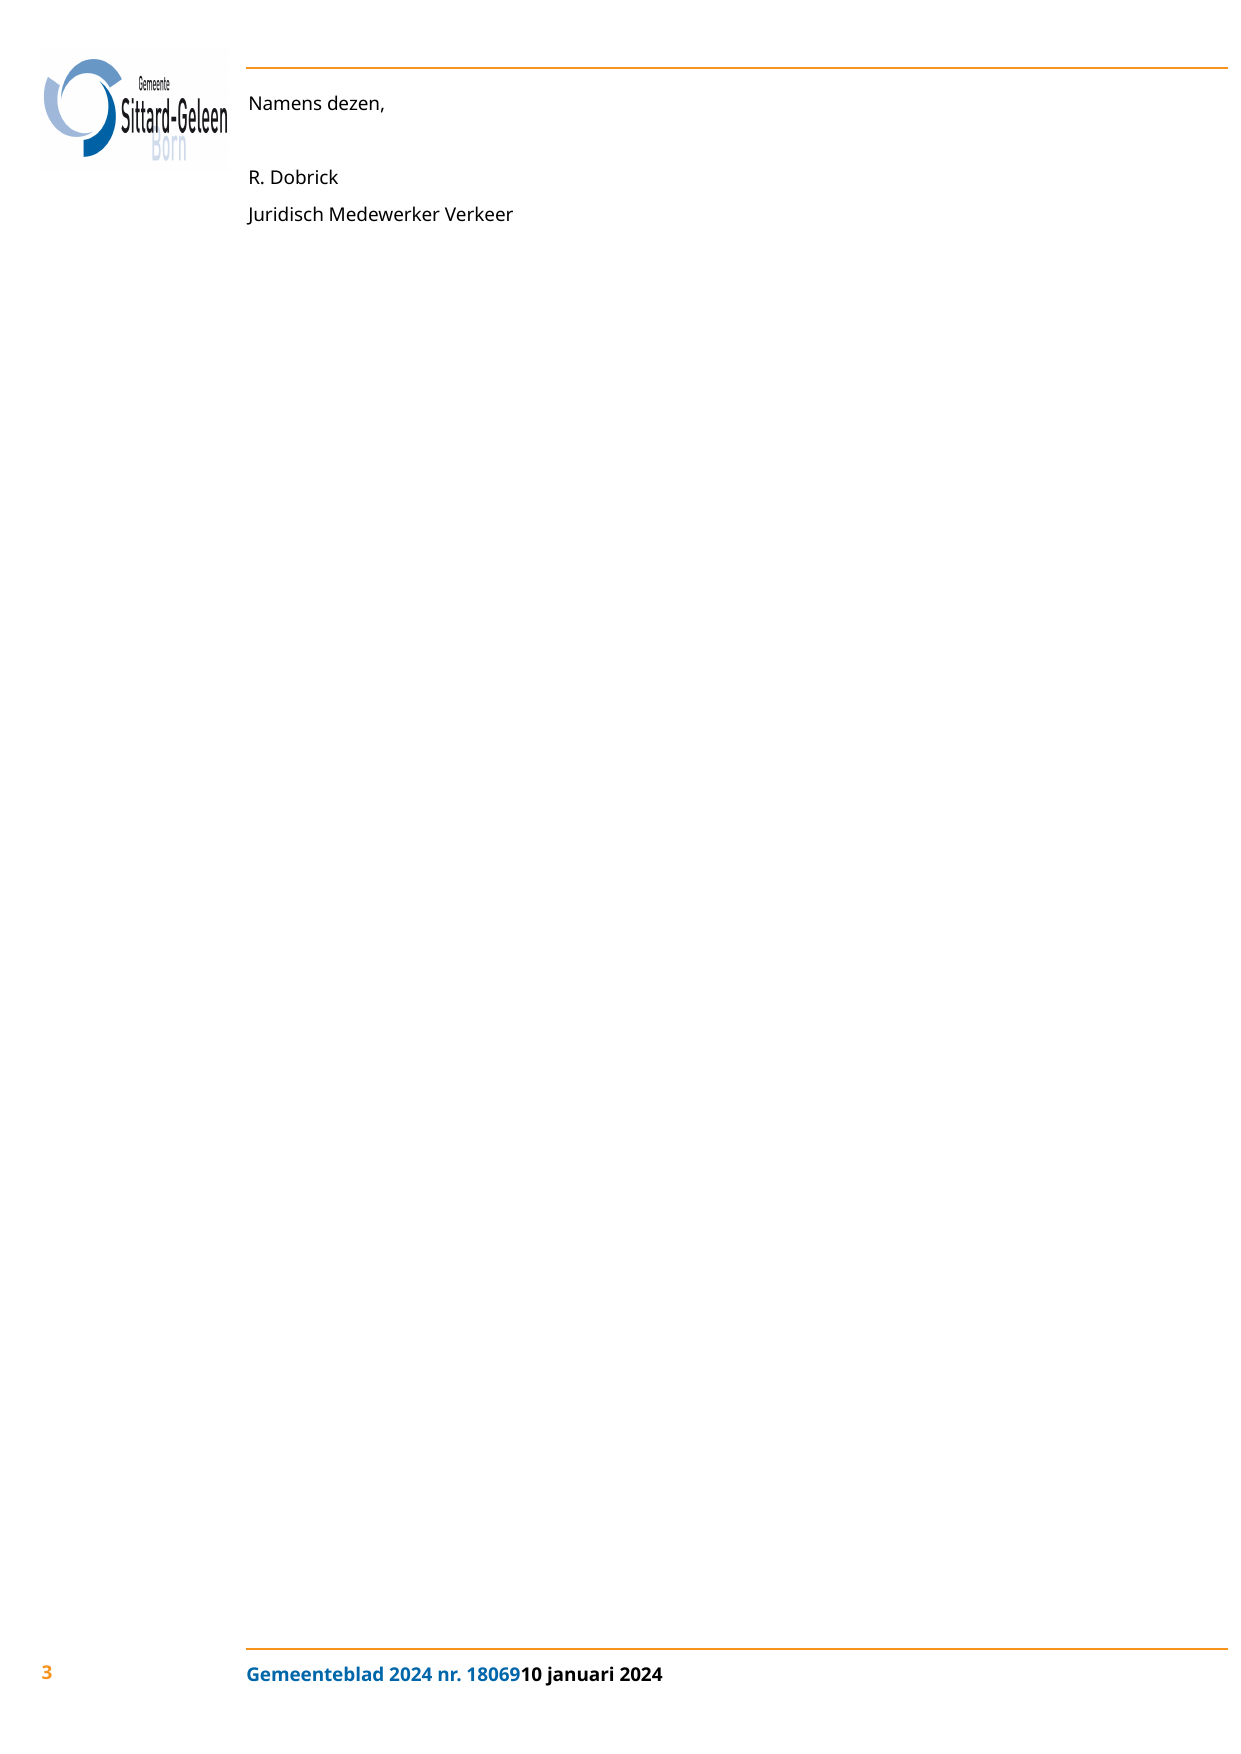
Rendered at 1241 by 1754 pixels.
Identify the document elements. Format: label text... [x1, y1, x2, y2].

picture [41, 47, 231, 172]
text Namens dezen, [248, 95, 1152, 114]
text Juridisch Medewerker Verkeer [248, 206, 1152, 225]
text R. Dobrick [248, 169, 1152, 188]
